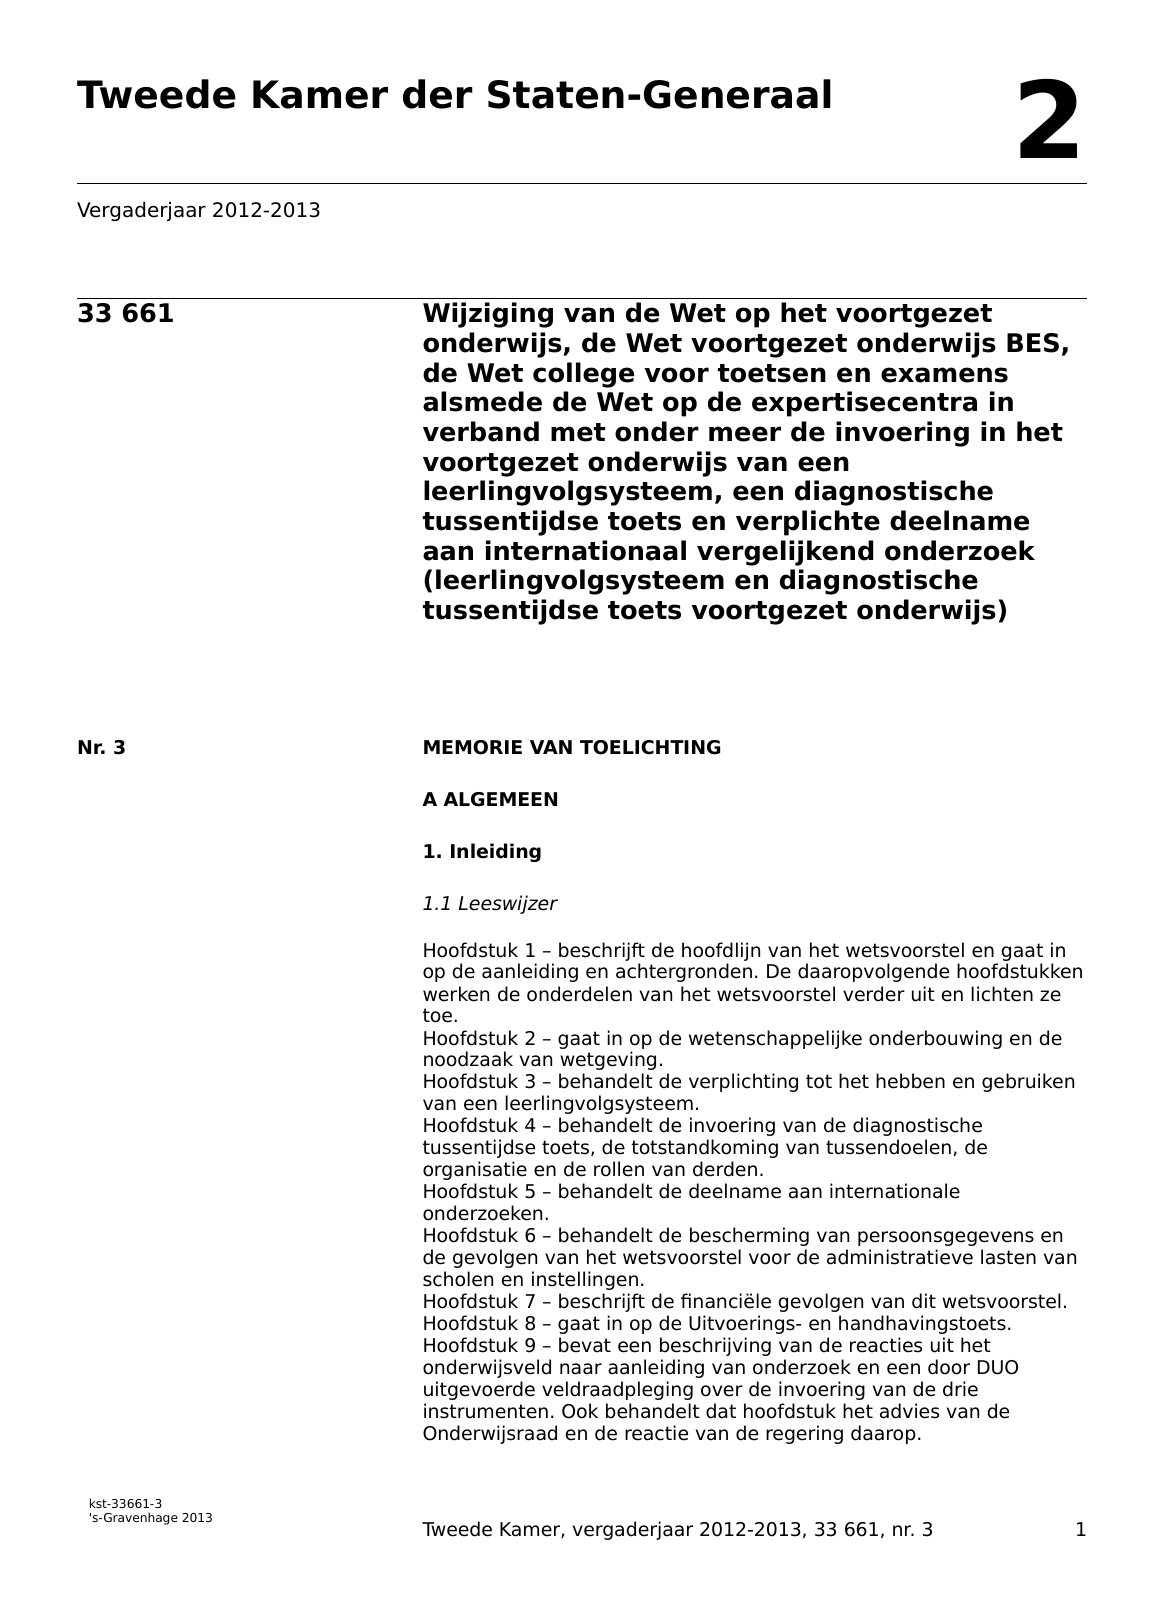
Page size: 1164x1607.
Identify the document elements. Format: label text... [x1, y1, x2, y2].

text Hoofdstuk 6 – behandelt de bescherming van persoonsgegevens en de gevolgen van het wetsvoorstel voor de administratieve lasten van scholen en instellingen. [422, 1225, 1087, 1291]
text Hoofdstuk 5 – behandelt de deelname aan internationale onderzoeken. [422, 1181, 1087, 1225]
text 's-Gravenhage 2013 [88, 1511, 323, 1525]
text Hoofdstuk 2 – gaat in op de wetenschappelijke onderbouwing en de noodzaak van wetgeving. [422, 1027, 1087, 1071]
subtitle 1. Inleiding [422, 841, 1087, 862]
subtitle 1.1 Leeswijzer [422, 892, 1087, 914]
text Hoofdstuk 8 – gaat in op de Uitvoerings- en handhavingstoets. [422, 1313, 1087, 1335]
text Hoofdstuk 4 – behandelt de invoering van de diagnostische tussentijdse toets, de totstandkoming van tussendoelen, de organisatie en de rollen van derden. [422, 1115, 1087, 1181]
text Hoofdstuk 9 – bevat een beschrijving van de reacties uit het onderwijsveld naar aanleiding van onderzoek en een door DUO uitgevoerde veldraadpleging over de invoering van de drie instrumenten. Ook behandelt dat hoofdstuk het advies van de Onderwijsraad en de reactie van de regering daarop. [422, 1335, 1087, 1445]
table_cell Vergaderjaar 2012-2013 [77, 184, 1087, 298]
subtitle A ALGEMEEN [422, 788, 1087, 811]
subtitle 33 661 Wijziging van de Wet op het voortgezet onderwijs, de Wet voortgezet onderwijs BES, de Wet college voor toetsen en examens alsmede de Wet op de expertisecentra in verband met onder meer de invoering in het voortgezet onderwijs van een leerlingvolgsysteem, een diagnostische tussentijdse toets en verplichte deelname aan internationaal vergelijkend onderzoek (leerlingvolgsysteem en diagnostische tussentijdse toets voortgezet onderwijs) [77, 299, 1087, 626]
text Hoofdstuk 1 – beschrijft de hoofdlijn van het wetsvoorstel en gaat in op de aanleiding en achtergronden. De daaropvolgende hoofdstukken werken de onderdelen van het wetsvoorstel verder uit en lichten ze toe. [422, 939, 1087, 1027]
table_header Tweede Kamer der Staten-Generaal [77, 59, 886, 183]
text kst-33661-3 [88, 1497, 323, 1511]
table_header 2 [886, 59, 1087, 183]
text Hoofdstuk 7 – beschrijft de financiële gevolgen van dit wetsvoorstel. [422, 1291, 1087, 1313]
subtitle Nr. 3 MEMORIE VAN TOELICHTING [77, 737, 1087, 758]
text Hoofdstuk 3 – behandelt de verplichting tot het hebben en gebruiken van een leerlingvolgsysteem. [422, 1071, 1087, 1115]
